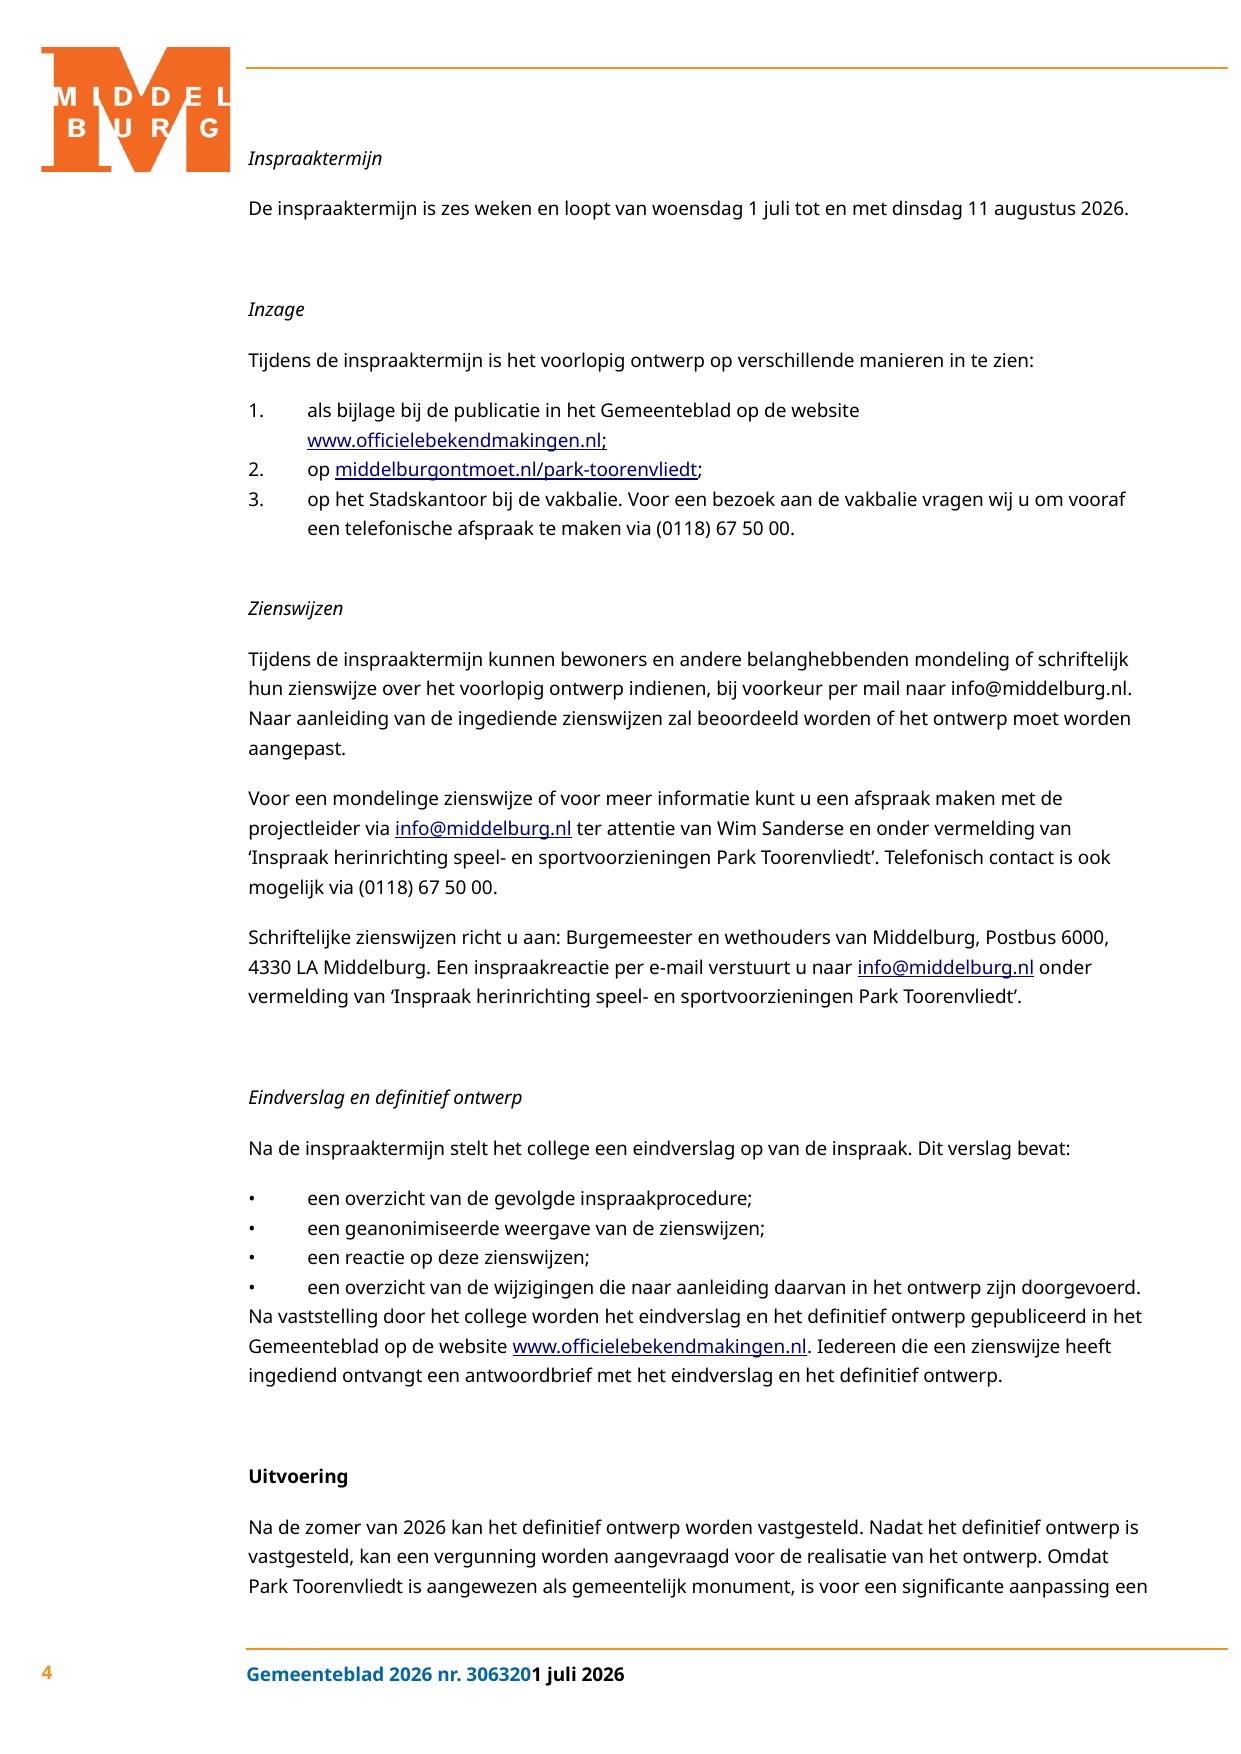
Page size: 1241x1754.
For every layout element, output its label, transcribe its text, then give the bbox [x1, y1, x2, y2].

text Na vaststelling door het college worden het eindverslag en het definitief ontwerp gepubliceerd in het Gemeenteblad op de website www.officielebekendmakingen.nl. Iedereen die een zienswijze heeft ingediend ontvangt een antwoordbrief met het eindverslag en het definitief ontwerp. [248, 1303, 1152, 1388]
text Eindverslag en definitief ontwerp [248, 1084, 1152, 1110]
text Zienswijzen [248, 596, 1152, 621]
text De inspraaktermijn is zes weken en loopt van woensdag 1 juli tot en met dinsdag 11 augustus 2026. [248, 196, 1152, 221]
list een overzicht van de gevolgde inspraakprocedure; [248, 1185, 1152, 1211]
text Uitvoering [248, 1463, 1152, 1489]
list als bijlage bij de publicatie in het Gemeenteblad op de website www.officielebekendmakingen.nl; [248, 397, 1152, 453]
list een reactie op deze zienswijzen; [248, 1244, 1152, 1270]
text Inspraaktermijn [248, 145, 1152, 171]
text Tijdens de inspraaktermijn is het voorlopig ontwerp op verschillende manieren in te zien: [248, 347, 1152, 373]
text Na de zomer van 2026 kan het definitief ontwerp worden vastgesteld. Nadat het definitief ontwerp is vastgesteld, kan een vergunning worden aangevraagd voor de realisatie van het ontwerp. Omdat Park Toorenvliedt is aangewezen als gemeentelijk monument, is voor een significante aanpassing een [248, 1514, 1152, 1599]
list op middelburgontmoet.nl/park-toorenvliedt; [248, 456, 1152, 482]
text Voor een mondelinge zienswijze of voor meer informatie kunt u een afspraak maken met de projectleider via info@middelburg.nl ter attentie van Wim Sanderse en onder vermelding van ‘Inspraak herinrichting speel- en sportvoorzieningen Park Toorenvliedt’. Telefonisch contact is ook mogelijk via (0118) 67 50 00. [248, 785, 1152, 900]
text Schriftelijke zienswijzen richt u aan: Burgemeester en wethouders van Middelburg, Postbus 6000, 4330 LA Middelburg. Een inspraakreactie per e-mail verstuurt u naar info@middelburg.nl onder vermelding van ‘Inspraak herinrichting speel- en sportvoorzieningen Park Toorenvliedt’. [248, 924, 1152, 1009]
text Na de inspraaktermijn stelt het college een eindverslag op van de inspraak. Dit verslag bevat: [248, 1135, 1152, 1161]
list een overzicht van de wijzigingen die naar aanleiding daarvan in het ontwerp zijn doorgevoerd. [248, 1274, 1152, 1300]
list op het Stadskantoor bij de vakbalie. Voor een bezoek aan de vakbalie vragen wij u om vooraf een telefonische afspraak te maken via (0118) 67 50 00. [248, 486, 1152, 541]
list een geanonimiseerde weergave van de zienswijzen; [248, 1215, 1152, 1241]
text Inzage [248, 296, 1152, 322]
picture [41, 47, 231, 172]
text Tijdens de inspraaktermijn kunnen bewoners en andere belanghebbenden mondeling of schriftelijk hun zienswijze over het voorlopig ontwerp indienen, bij voorkeur per mail naar info@middelburg.nl. Naar aanleiding van de ingediende zienswijzen zal beoordeeld worden of het ontwerp moet worden aangepast. [248, 646, 1152, 761]
